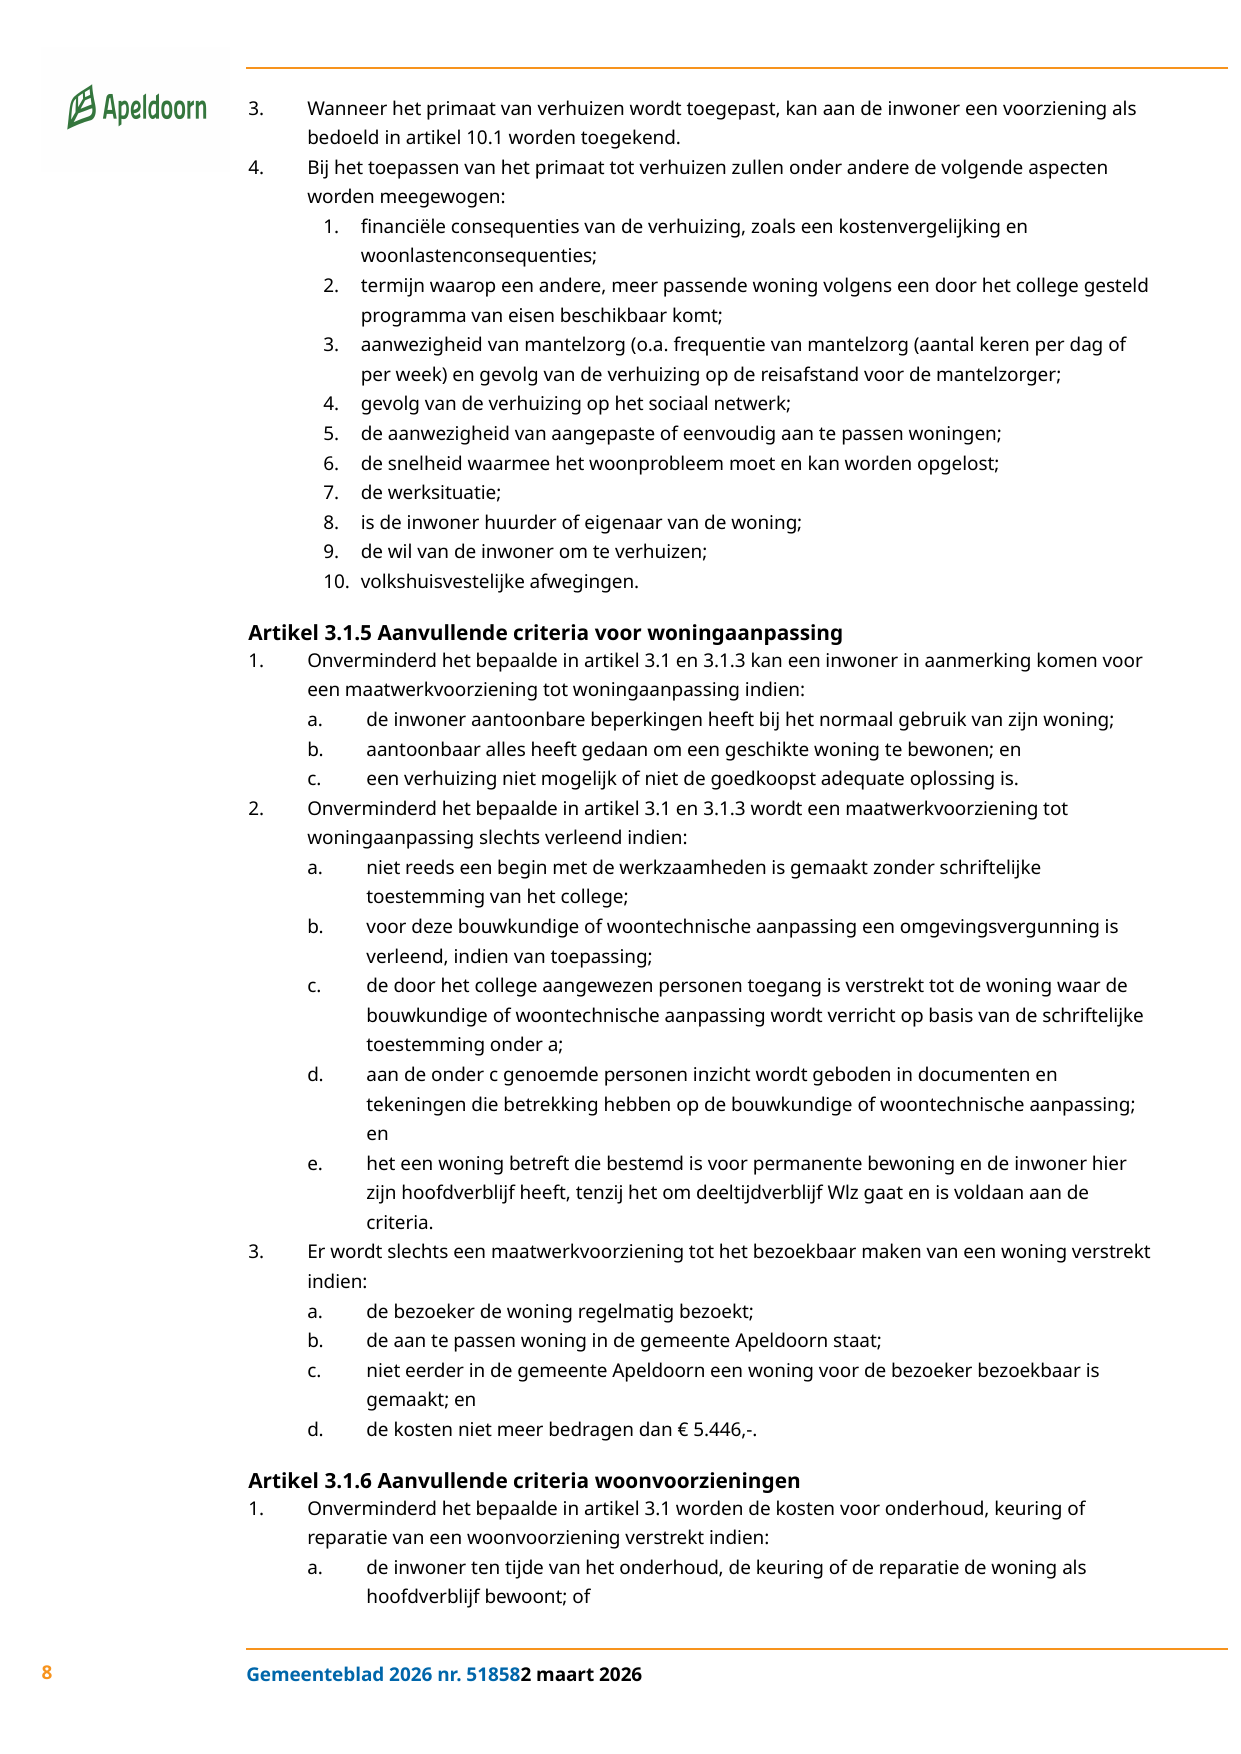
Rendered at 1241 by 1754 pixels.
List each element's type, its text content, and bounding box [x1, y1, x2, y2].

text Artikel 3.1.6 Aanvullende criteria woonvoorzieningen [248, 1467, 1152, 1495]
list Wanneer het primaat van verhuizen wordt toegepast, kan aan de inwoner een voorziening als bedoeld in artikel 10.1 worden toegekend. [248, 95, 1152, 150]
text Artikel 3.1.5 Aanvullende criteria voor woningaanpassing [248, 618, 1152, 647]
list aanwezigheid van mantelzorg (o.a. frequentie van mantelzorg (aantal keren per dag of per week) en gevolg van de verhuizing op de reisafstand voor de mantelzorger; [323, 331, 1152, 387]
list niet eerder in de gemeente Apeldoorn een woning voor de bezoeker bezoekbaar is gemaakt; en [307, 1357, 1152, 1412]
list de snelheid waarmee het woonprobleem moet en kan worden opgelost; [323, 450, 1152, 476]
list de bezoeker de woning regelmatig bezoekt; [307, 1298, 1152, 1323]
list een verhuizing niet mogelijk of niet de goedkoopst adequate oplossing is. [307, 765, 1152, 791]
list aan de onder c genoemde personen inzicht wordt geboden in documenten en tekeningen die betrekking hebben op de bouwkundige of woontechnische aanpassing; en [307, 1061, 1152, 1146]
list niet reeds een begin met de werkzaamheden is gemaakt zonder schriftelijke toestemming van het college; [307, 854, 1152, 909]
list de aanwezigheid van aangepaste of eenvoudig aan te passen woningen; [323, 420, 1152, 446]
list de aan te passen woning in de gemeente Apeldoorn staat; [307, 1327, 1152, 1353]
picture [41, 47, 231, 172]
list de inwoner aantoonbare beperkingen heeft bij het normaal gebruik van zijn woning; [307, 706, 1152, 732]
list Er wordt slechts een maatwerkvoorziening tot het bezoekbaar maken van een woning verstrekt indien: [248, 1239, 1152, 1294]
list gevolg van de verhuizing op het sociaal netwerk; [323, 391, 1152, 416]
list het een woning betreft die bestemd is voor permanente bewoning en de inwoner hier zijn hoofdverblijf heeft, tenzij het om deeltijdverblijf Wlz gaat en is voldaan aan de criteria. [307, 1150, 1152, 1235]
list de wil van de inwoner om te verhuizen; [323, 538, 1152, 564]
list Onverminderd het bepaalde in artikel 3.1 worden de kosten voor onderhoud, keuring of reparatie van een woonvoorziening verstrekt indien: [248, 1495, 1152, 1550]
list Onverminderd het bepaalde in artikel 3.1 en 3.1.3 wordt een maatwerkvoorziening tot woningaanpassing slechts verleend indien: [248, 795, 1152, 850]
list voor deze bouwkundige of woontechnische aanpassing een omgevingsvergunning is verleend, indien van toepassing; [307, 913, 1152, 968]
list de werksituatie; [323, 479, 1152, 505]
list de inwoner ten tijde van het onderhoud, de keuring of de reparatie de woning als hoofdverblijf bewoont; of [307, 1554, 1152, 1609]
list is de inwoner huurder of eigenaar van de woning; [323, 509, 1152, 535]
list Onverminderd het bepaalde in artikel 3.1 en 3.1.3 kan een inwoner in aanmerking komen voor een maatwerkvoorziening tot woningaanpassing indien: [248, 647, 1152, 702]
list volkshuisvestelijke afwegingen. [323, 568, 1152, 594]
list aantoonbaar alles heeft gedaan om een geschikte woning te bewonen; en [307, 736, 1152, 761]
list de kosten niet meer bedragen dan € 5.446,-. [307, 1416, 1152, 1442]
list termijn waarop een andere, meer passende woning volgens een door het college gesteld programma van eisen beschikbaar komt; [323, 272, 1152, 328]
list Bij het toepassen van het primaat tot verhuizen zullen onder andere de volgende aspecten worden meegewogen: [248, 154, 1152, 209]
list de door het college aangewezen personen toegang is verstrekt tot de woning waar de bouwkundige of woontechnische aanpassing wordt verricht op basis van de schriftelijke toestemming onder a; [307, 972, 1152, 1057]
list financiële consequenties van de verhuizing, zoals een kostenvergelijking en woonlastenconsequenties; [323, 213, 1152, 268]
